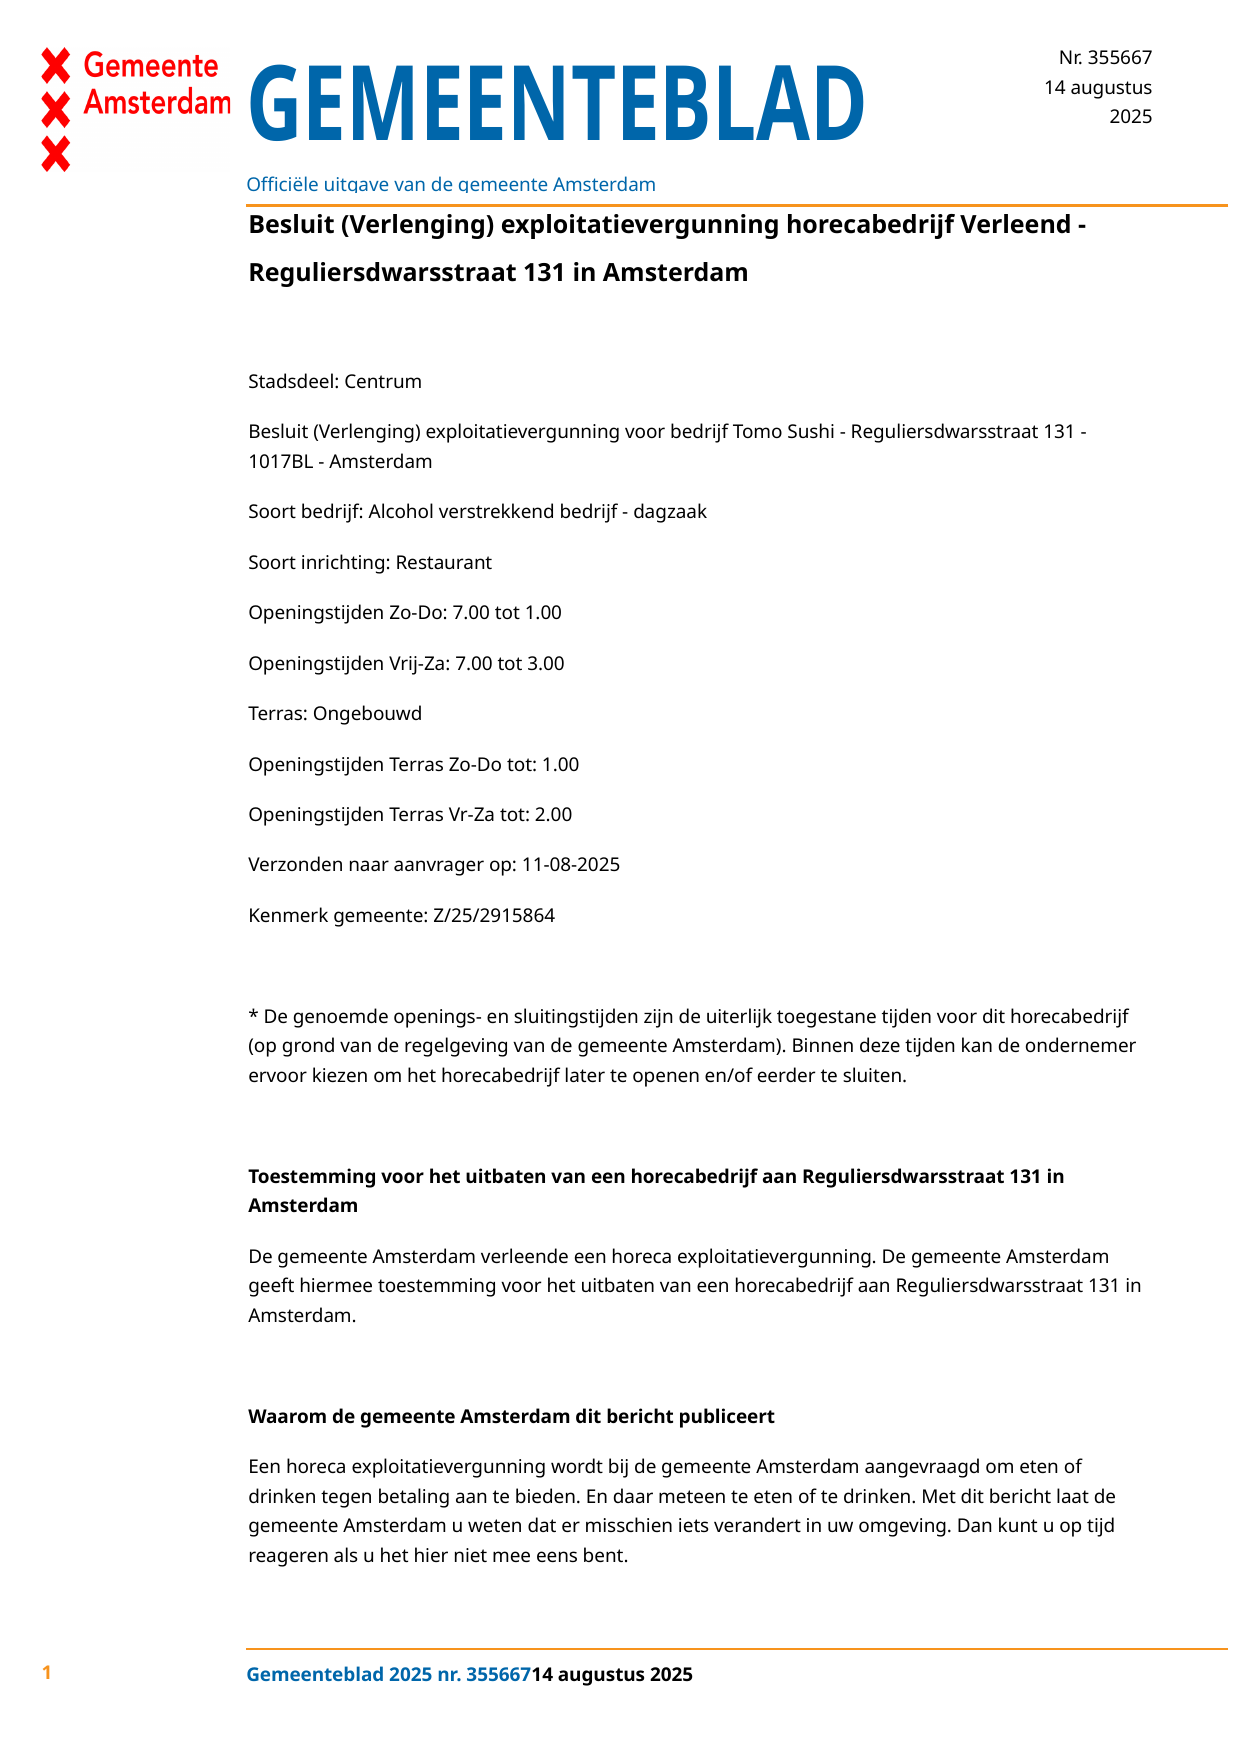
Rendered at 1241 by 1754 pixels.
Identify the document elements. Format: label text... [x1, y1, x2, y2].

text Openingstijden Terras Vr-Za tot: 2.00 [248, 801, 1152, 827]
picture [41, 47, 231, 172]
text Toestemming voor het uitbaten van een horecabedrijf aan Reguliersdwarsstraat 131 in Amsterdam [248, 1163, 1152, 1218]
text Openingstijden Vrij-Za: 7.00 tot 3.00 [248, 650, 1152, 676]
text Besluit (Verlenging) exploitatievergunning voor bedrijf Tomo Sushi - Reguliersdwarsstraat 131 - 1017BL - Amsterdam [248, 419, 1152, 474]
text De gemeente Amsterdam verleende een horeca exploitatievergunning. De gemeente Amsterdam geeft hiermee toestemming voor het uitbaten van een horecabedrijf aan Reguliersdwarsstraat 131 in Amsterdam. [248, 1243, 1152, 1328]
text Waarom de gemeente Amsterdam dit bericht publiceert [248, 1403, 1152, 1429]
text Kenmerk gemeente: Z/25/2915864 [248, 902, 1152, 928]
text Openingstijden Terras Zo-Do tot: 1.00 [248, 751, 1152, 777]
text Besluit (Verlenging) exploitatievergunning horecabedrijf Verleend - Reguliersdwarsstraat 131 in Amsterdam [248, 207, 1152, 288]
text Een horeca exploitatievergunning wordt bij de gemeente Amsterdam aangevraagd om eten of drinken tegen betaling aan te bieden. En daar meteen te eten of te drinken. Met dit bericht laat de gemeente Amsterdam u weten dat er misschien iets verandert in uw omgeving. Dan kunt u op tijd reageren als u het hier niet mee eens bent. [248, 1453, 1152, 1568]
text Openingstijden Zo-Do: 7.00 tot 1.00 [248, 599, 1152, 625]
text * De genoemde openings- en sluitingstijden zijn de uiterlijk toegestane tijden voor dit horecabedrijf (op grond van de regelgeving van de gemeente Amsterdam). Binnen deze tijden kan de ondernemer ervoor kiezen om het horecabedrijf later te openen en/of eerder te sluiten. [248, 1003, 1152, 1088]
text Verzonden naar aanvrager op: 11-08-2025 [248, 852, 1152, 877]
text Soort bedrijf: Alcohol verstrekkend bedrijf - dagzaak [248, 499, 1152, 524]
text Soort inrichting: Restaurant [248, 549, 1152, 575]
text Terras: Ongebouwd [248, 700, 1152, 726]
text Stadsdeel: Centrum [248, 368, 1152, 394]
